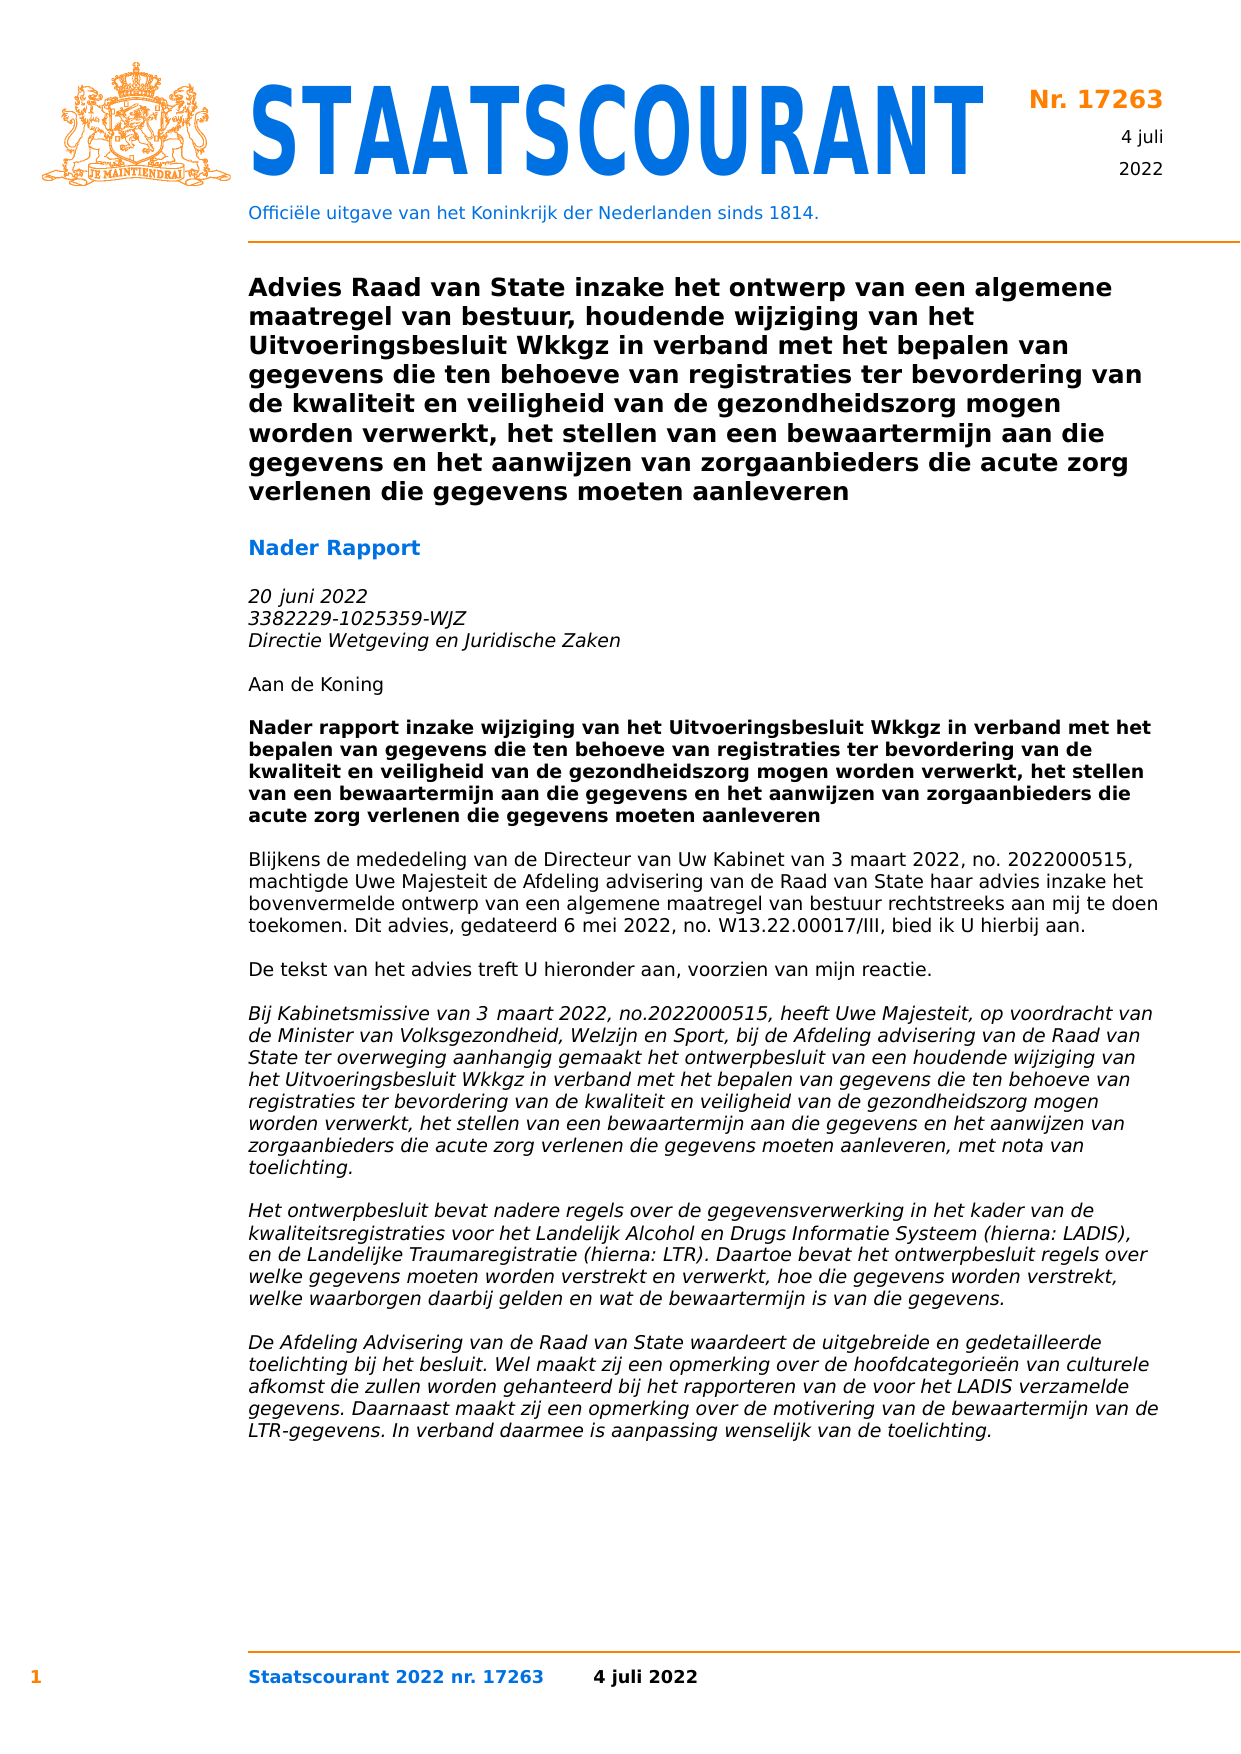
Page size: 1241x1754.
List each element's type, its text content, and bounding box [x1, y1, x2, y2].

table_header STAATSCOURANT [248, 62, 998, 203]
text Aan de Koning [248, 673, 1163, 695]
table_header Nr. 17263 [998, 62, 1240, 121]
text De tekst van het advies treft U hieronder aan, voorzien van mijn reactie. [248, 959, 1163, 981]
subtitle Advies Raad van State inzake het ontwerp van een algemene maatregel van bestuur, houdende wijziging van het Uitvoeringsbesluit Wkkgz in verband met het bepalen van gegevens die ten behoeve van registraties ter bevordering van de kwaliteit en veiligheid van de gezondheidszorg mogen worden verwerkt, het stellen van een bewaartermijn aan die gegevens en het aanwijzen van zorgaanbieders die acute zorg verlenen die gegevens moeten aanleveren [248, 273, 1163, 506]
text 20 juni 2022 [248, 586, 1163, 608]
table_cell 2022 [998, 153, 1240, 203]
table_cell Officiële uitgave van het Koninkrijk der Nederlanden sinds 1814. [248, 203, 1240, 241]
text Directie Wetgeving en Juridische Zaken [248, 629, 1163, 652]
subtitle Nader Rapport [248, 536, 1163, 561]
text Het ontwerpbesluit bevat nadere regels over de gegevensverwerking in het kader van de kwaliteitsregistraties voor het Landelijk Alcohol en Drugs Informatie Systeem (hierna: LADIS), en de Landelijke Traumaregistratie (hierna: LTR). Daartoe bevat het ontwerpbesluit regels over welke gegevens moeten worden verstrekt en verwerkt, hoe die gegevens worden verstrekt, welke waarborgen daarbij gelden en wat de bewaartermijn is van die gegevens. [248, 1200, 1163, 1310]
picture [41, 62, 231, 186]
table_cell 4 juli [998, 121, 1240, 153]
table_header [25, 62, 248, 241]
text Bij Kabinetsmissive van 3 maart 2022, no.2022000515, heeft Uwe Majesteit, op voordracht van de Minister van Volksgezondheid, Welzijn en Sport, bij de Afdeling advisering van de Raad van State ter overweging aanhangig gemaakt het ontwerpbesluit van een houdende wijziging van het Uitvoeringsbesluit Wkkgz in verband met het bepalen van gegevens die ten behoeve van registraties ter bevordering van de kwaliteit en veiligheid van de gezondheidszorg mogen worden verwerkt, het stellen van een bewaartermijn aan die gegevens en het aanwijzen van zorgaanbieders die acute zorg verlenen die gegevens moeten aanleveren, met nota van toelichting. [248, 1003, 1163, 1178]
text Blijkens de mededeling van de Directeur van Uw Kabinet van 3 maart 2022, no. 2022000515, machtigde Uwe Majesteit de Afdeling advisering van de Raad van State haar advies inzake het bovenvermelde ontwerp van een algemene maatregel van bestuur rechtstreeks aan mij te doen toekomen. Dit advies, gedateerd 6 mei 2022, no. W13.22.00017/III, bied ik U hierbij aan. [248, 849, 1163, 937]
text De Afdeling Advisering van de Raad van State waardeert de uitgebreide en gedetailleerde toelichting bij het besluit. Wel maakt zij een opmerking over de hoofdcategorieën van culturele afkomst die zullen worden gehanteerd bij het rapporteren van de voor het LADIS verzamelde gegevens. Daarnaast maakt zij een opmerking over de motivering van de bewaartermijn van de LTR-gegevens. In verband daarmee is aanpassing wenselijk van de toelichting. [248, 1332, 1163, 1442]
text 3382229-1025359-WJZ [248, 608, 1163, 629]
text Nader rapport inzake wijziging van het Uitvoeringsbesluit Wkkgz in verband met het bepalen van gegevens die ten behoeve van registraties ter bevordering van de kwaliteit en veiligheid van de gezondheidszorg mogen worden verwerkt, het stellen van een bewaartermijn aan die gegevens en het aanwijzen van zorgaanbieders die acute zorg verlenen die gegevens moeten aanleveren [248, 717, 1163, 827]
